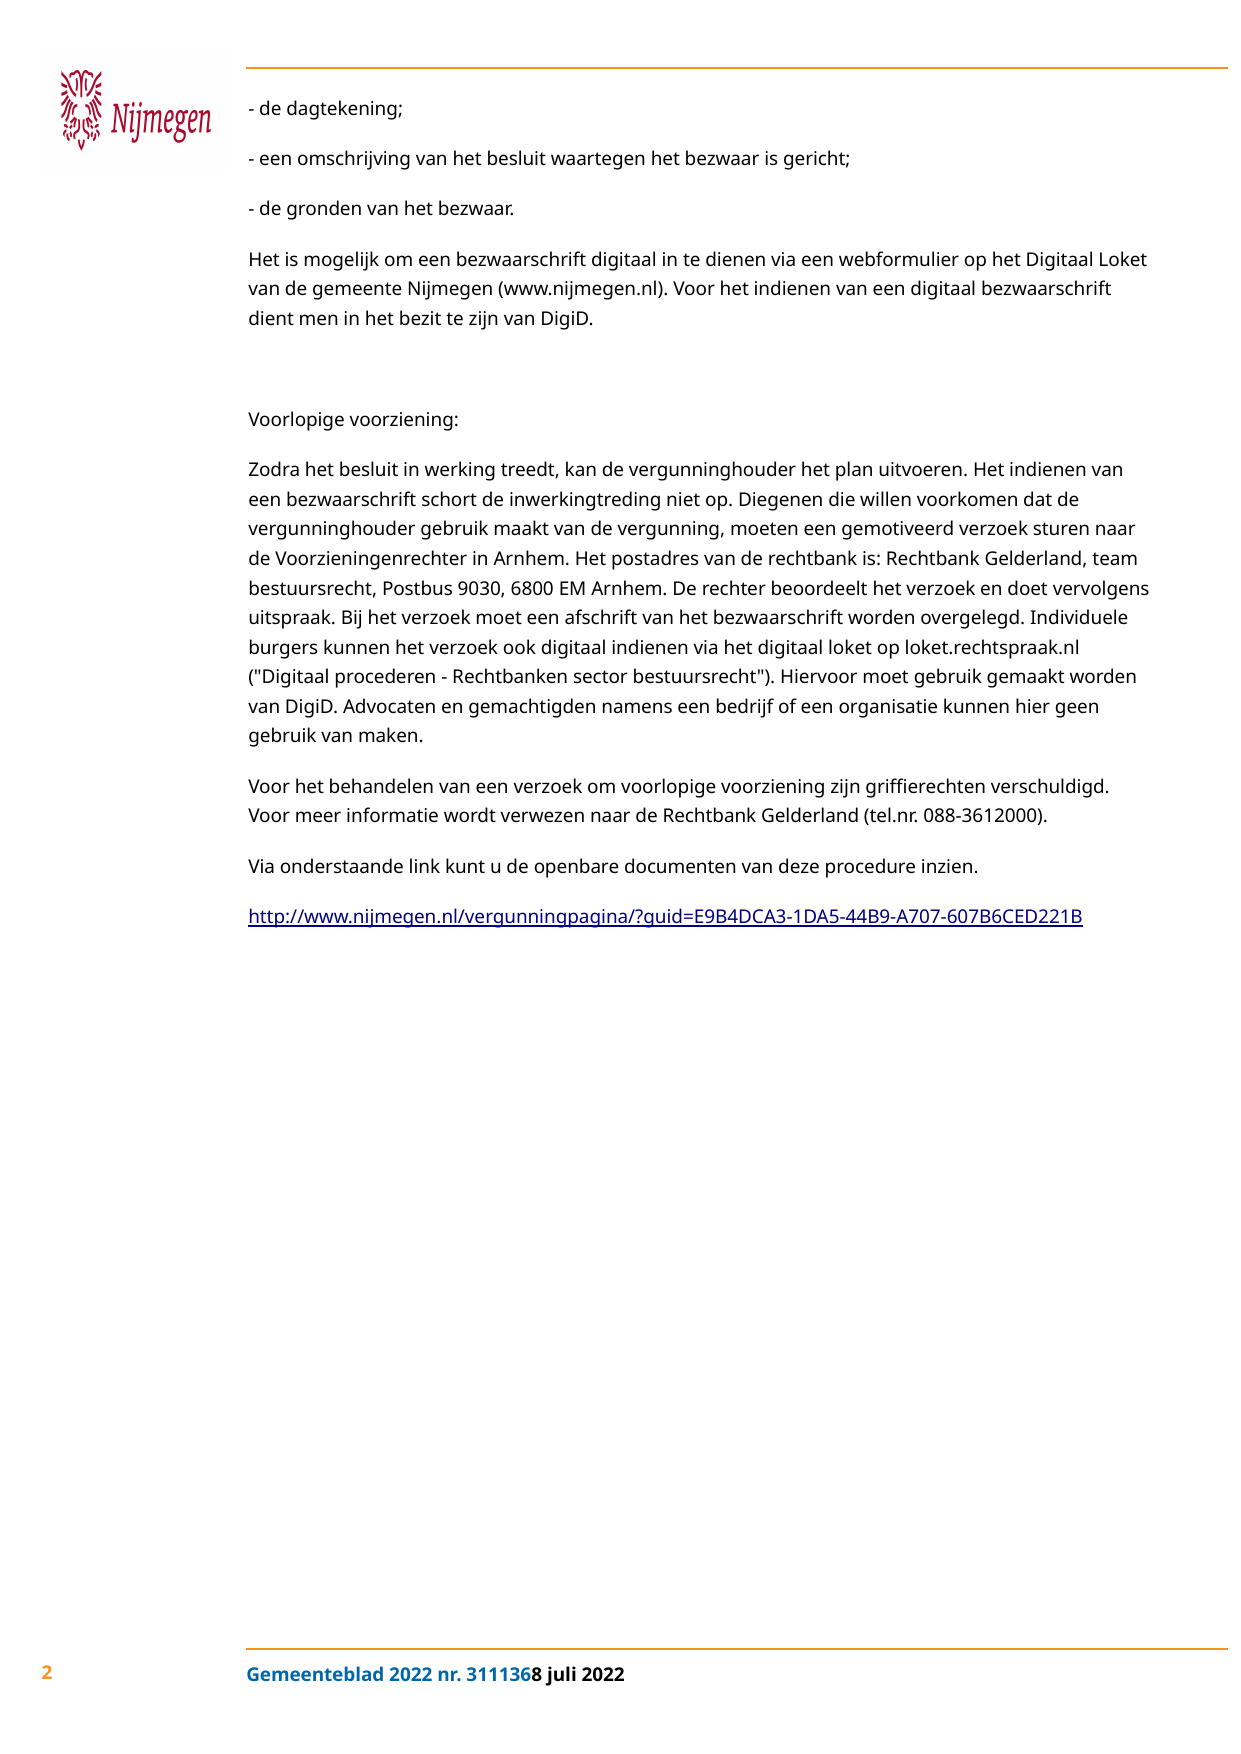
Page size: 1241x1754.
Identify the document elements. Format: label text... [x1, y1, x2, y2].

text Het is mogelijk om een bezwaarschrift digitaal in te dienen via een webformulier op het Digitaal Loket van de gemeente Nijmegen (www.nijmegen.nl). Voor het indienen van een digitaal bezwaarschrift dient men in het bezit te zijn van DigiD. [248, 246, 1152, 331]
text - de gronden van het bezwaar. [248, 196, 1152, 221]
text Voorlopige voorziening: [248, 406, 1152, 432]
text http://www.nijmegen.nl/vergunningpagina/?guid=E9B4DCA3-1DA5-44B9-A707-607B6CED221B [248, 903, 1152, 929]
picture [41, 47, 231, 172]
text - de dagtekening; [248, 95, 1152, 121]
text - een omschrijving van het besluit waartegen het bezwaar is gericht; [248, 145, 1152, 171]
text Voor het behandelen van een verzoek om voorlopige voorziening zijn griffierechten verschuldigd. Voor meer informatie wordt verwezen naar de Rechtbank Gelderland (tel.nr. 088-3612000). [248, 773, 1152, 828]
text Via onderstaande link kunt u de openbare documenten van deze procedure inzien. [248, 853, 1152, 879]
text Zodra het besluit in werking treedt, kan de vergunninghouder het plan uitvoeren. Het indienen van een bezwaarschrift schort de inwerkingtreding niet op. Diegenen die willen voorkomen dat de vergunninghouder gebruik maakt van de vergunning, moeten een gemotiveerd verzoek sturen naar de Voorzieningenrechter in Arnhem. Het postadres van de rechtbank is: Rechtbank Gelderland, team bestuursrecht, Postbus 9030, 6800 EM Arnhem. De rechter beoordeelt het verzoek en doet vervolgens uitspraak. Bij het verzoek moet een afschrift van het bezwaarschrift worden overgelegd. Individuele burgers kunnen het verzoek ook digitaal indienen via het digitaal loket op loket.rechtspraak.nl ("Digitaal procederen - Rechtbanken sector bestuursrecht"). Hiervoor moet gebruik gemaakt worden van DigiD. Advocaten en gemachtigden namens een bedrijf of een organisatie kunnen hier geen gebruik van maken. [248, 456, 1152, 748]
